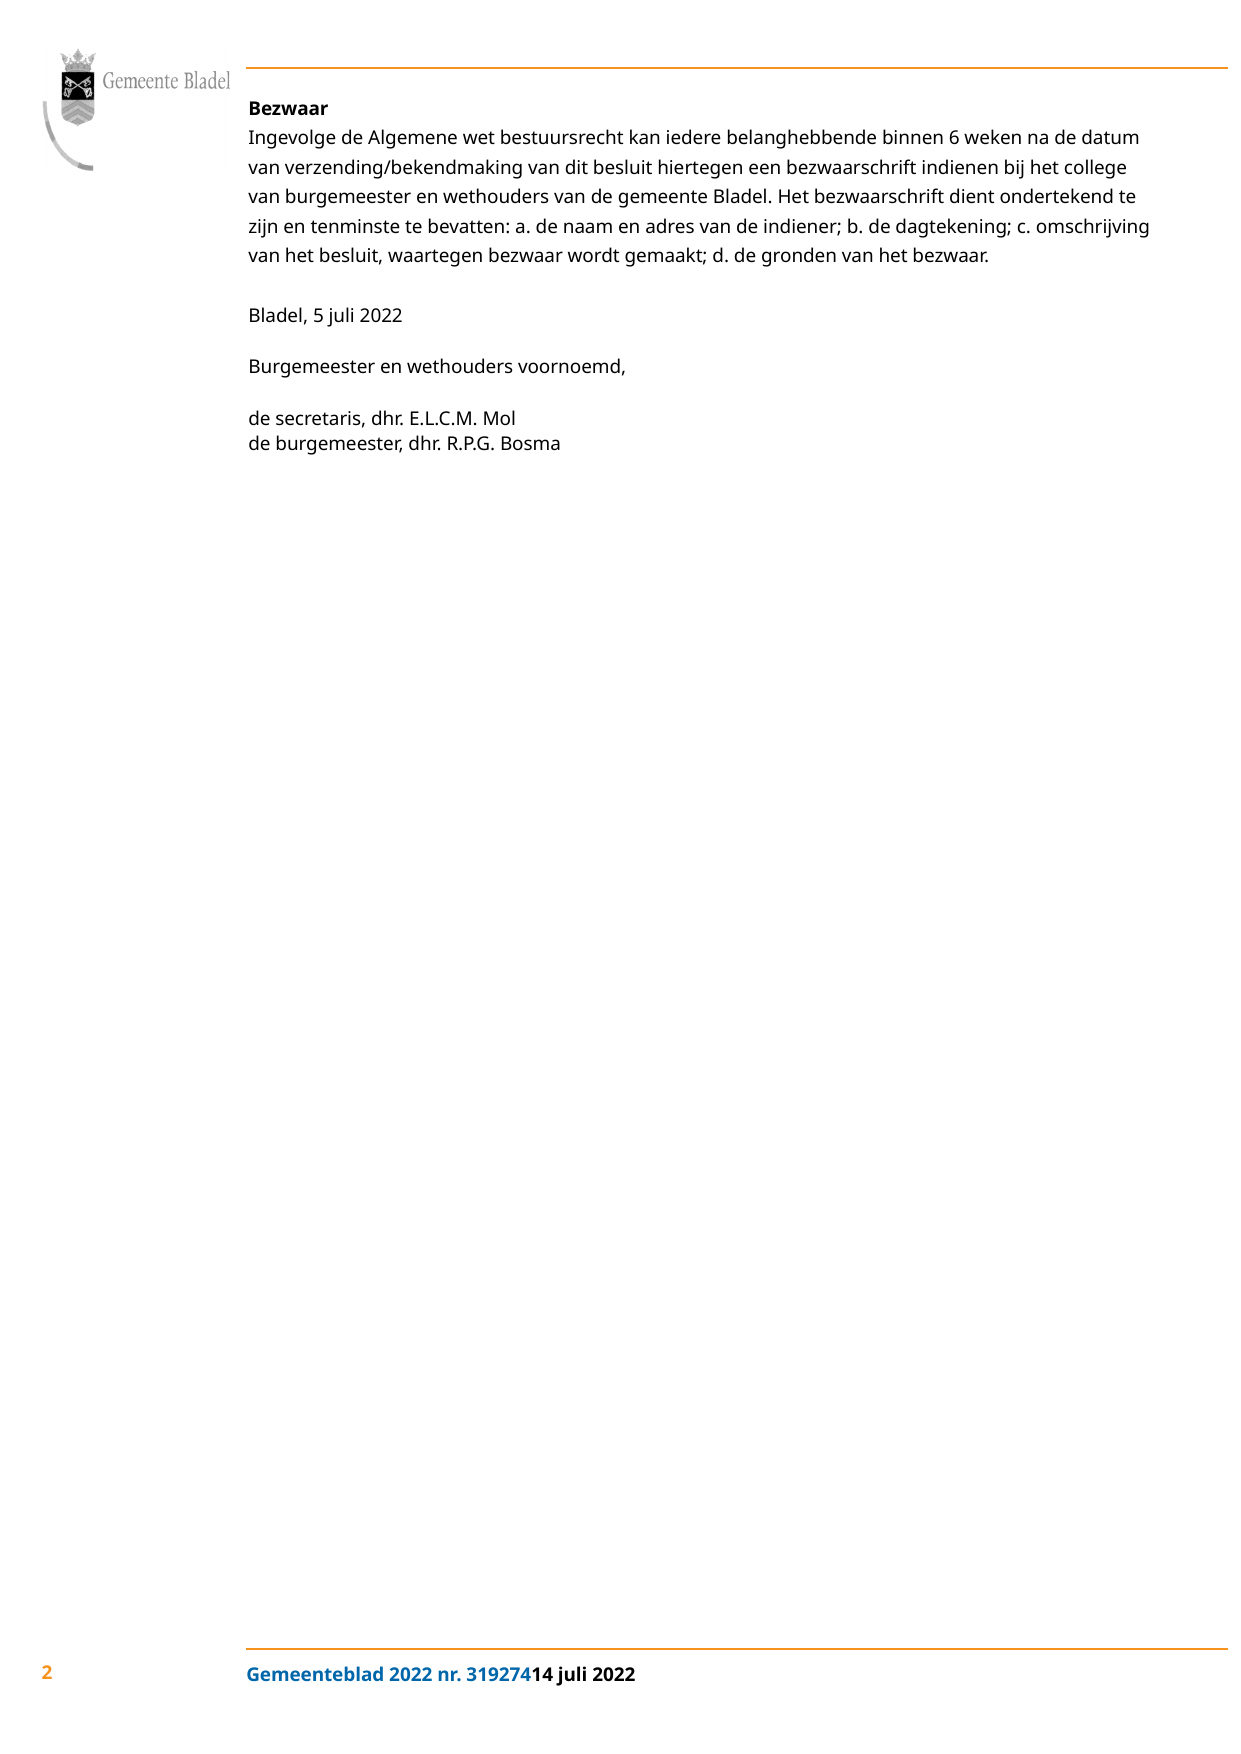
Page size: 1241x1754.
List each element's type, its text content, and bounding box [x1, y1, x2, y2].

picture [41, 47, 231, 172]
text de secretaris, dhr. E.L.C.M. Mol [248, 405, 1152, 431]
text Ingevolge de Algemene wet bestuursrecht kan iedere belanghebbende binnen 6 weken na de datum van verzending/bekendmaking van dit besluit hiertegen een bezwaarschrift indienen bij het college van burgemeester en wethouders van de gemeente Bladel. Het bezwaarschrift dient ondertekend te zijn en tenminste te bevatten: a. de naam en adres van de indiener; b. de dagtekening; c. omschrijving van het besluit, waartegen bezwaar wordt gemaakt; d. de gronden van het bezwaar. [248, 124, 1152, 268]
text Bezwaar [248, 95, 1152, 121]
text Bladel, 5 juli 2022 [248, 302, 1152, 328]
text de burgemeester, dhr. R.P.G. Bosma [248, 431, 1152, 456]
text Burgemeester en wethouders voornoemd, [248, 353, 1152, 379]
